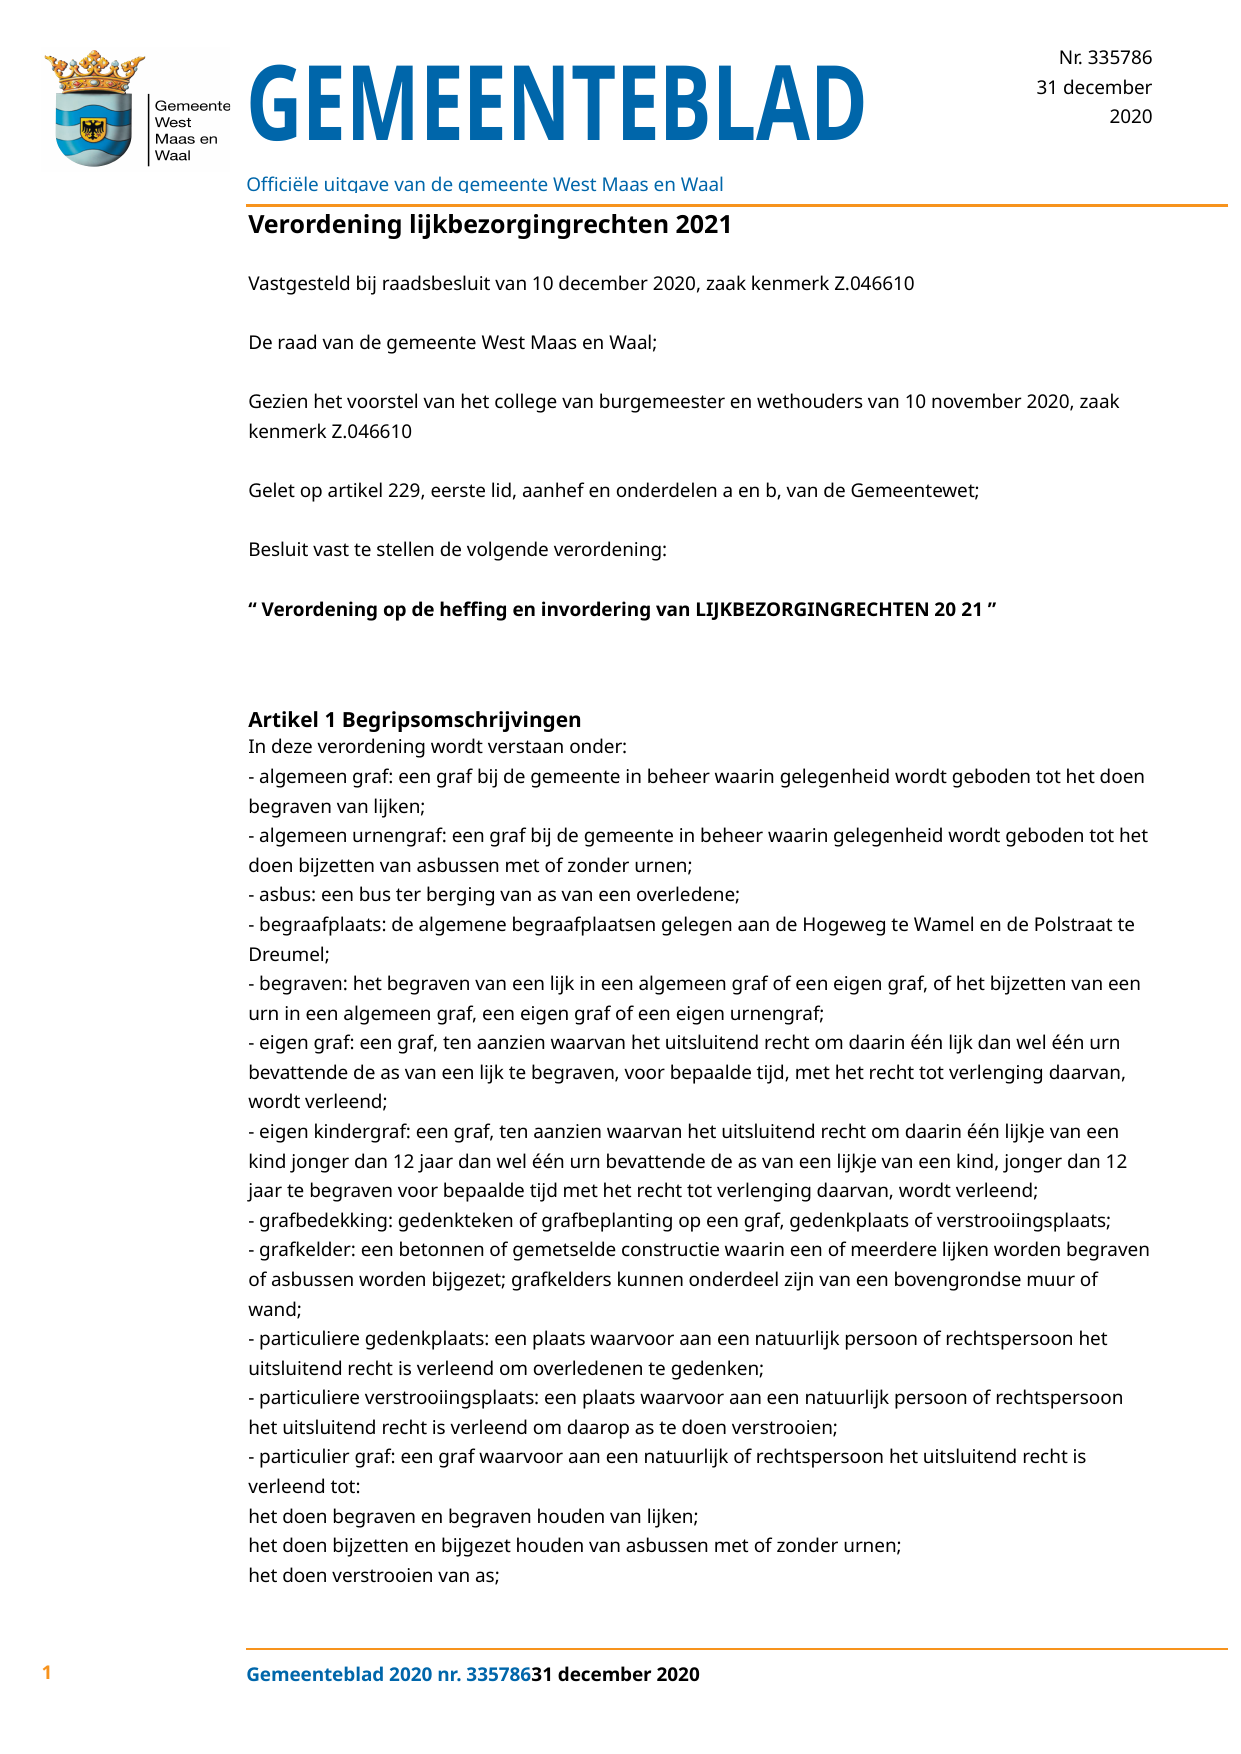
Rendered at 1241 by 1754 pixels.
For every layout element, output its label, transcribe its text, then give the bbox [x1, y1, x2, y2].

text Gelet op artikel 229, eerste lid, aanhef en onderdelen a en b, van de Gemeentewet; [248, 477, 1152, 503]
text Artikel 1 Begripsomschrijvingen [248, 705, 1152, 734]
text Besluit vast te stellen de volgende verordening: [248, 537, 1152, 562]
text Vastgesteld bij raadsbesluit van 10 december 2020, zaak kenmerk Z.046610 [248, 270, 1152, 296]
text - eigen graf: een graf, ten aanzien waarvan het uitsluitend recht om daarin één lijk dan wel één urn bevattende de as van een lijk te begraven, voor bepaalde tijd, met het recht tot verlenging daarvan, wordt verleend; [248, 1029, 1152, 1114]
text - particulier graf: een graf waarvoor aan een natuurlijk of rechtspersoon het uitsluitend recht is verleend tot: [248, 1444, 1152, 1499]
text “ Verordening op de heffing en invordering van LIJKBEZORGINGRECHTEN 20 21 ” [248, 596, 1152, 621]
text - algemeen urnengraf: een graf bij de gemeente in beheer waarin gelegenheid wordt geboden tot het doen bijzetten van asbussen met of zonder urnen; [248, 822, 1152, 878]
text Verordening lijkbezorgingrechten 2021 [248, 207, 1152, 241]
text - grafbedekking: gedenkteken of grafbeplanting op een graf, gedenkplaats of verstrooiingsplaats; [248, 1207, 1152, 1233]
text het doen bijzetten en bijgezet houden van asbussen met of zonder urnen; [248, 1532, 1152, 1558]
text - begraafplaats: de algemene begraafplaatsen gelegen aan de Hogeweg te Wamel en de Polstraat te Dreumel; [248, 911, 1152, 967]
text - begraven: het begraven van een lijk in een algemeen graf of een eigen graf, of het bijzetten van een urn in een algemeen graf, een eigen graf of een eigen urnengraf; [248, 970, 1152, 1026]
text De raad van de gemeente West Maas en Waal; [248, 329, 1152, 355]
picture [41, 47, 231, 172]
text het doen verstrooien van as; [248, 1562, 1152, 1588]
text In deze verordening wordt verstaan onder: [248, 734, 1152, 759]
text - particuliere gedenkplaats: een plaats waarvoor aan een natuurlijk persoon of rechtspersoon het uitsluitend recht is verleend om overledenen te gedenken; [248, 1325, 1152, 1381]
text het doen begraven en begraven houden van lijken; [248, 1503, 1152, 1529]
text Gezien het voorstel van het college van burgemeester en wethouders van 10 november 2020, zaak kenmerk Z.046610 [248, 389, 1152, 444]
text - algemeen graf: een graf bij de gemeente in beheer waarin gelegenheid wordt geboden tot het doen begraven van lijken; [248, 763, 1152, 819]
text - eigen kindergraf: een graf, ten aanzien waarvan het uitsluitend recht om daarin één lijkje van een kind jonger dan 12 jaar dan wel één urn bevattende de as van een lijkje van een kind, jonger dan 12 jaar te begraven voor bepaalde tijd met het recht tot verlenging daarvan, wordt verleend; [248, 1118, 1152, 1203]
text - grafkelder: een betonnen of gemetselde constructie waarin een of meerdere lijken worden begraven of asbussen worden bijgezet; grafkelders kunnen onderdeel zijn van een bovengrondse muur of wand; [248, 1237, 1152, 1322]
text - asbus: een bus ter berging van as van een overledene; [248, 882, 1152, 907]
text - particuliere verstrooiingsplaats: een plaats waarvoor aan een natuurlijk persoon of rechtspersoon het uitsluitend recht is verleend om daarop as te doen verstrooien; [248, 1384, 1152, 1440]
